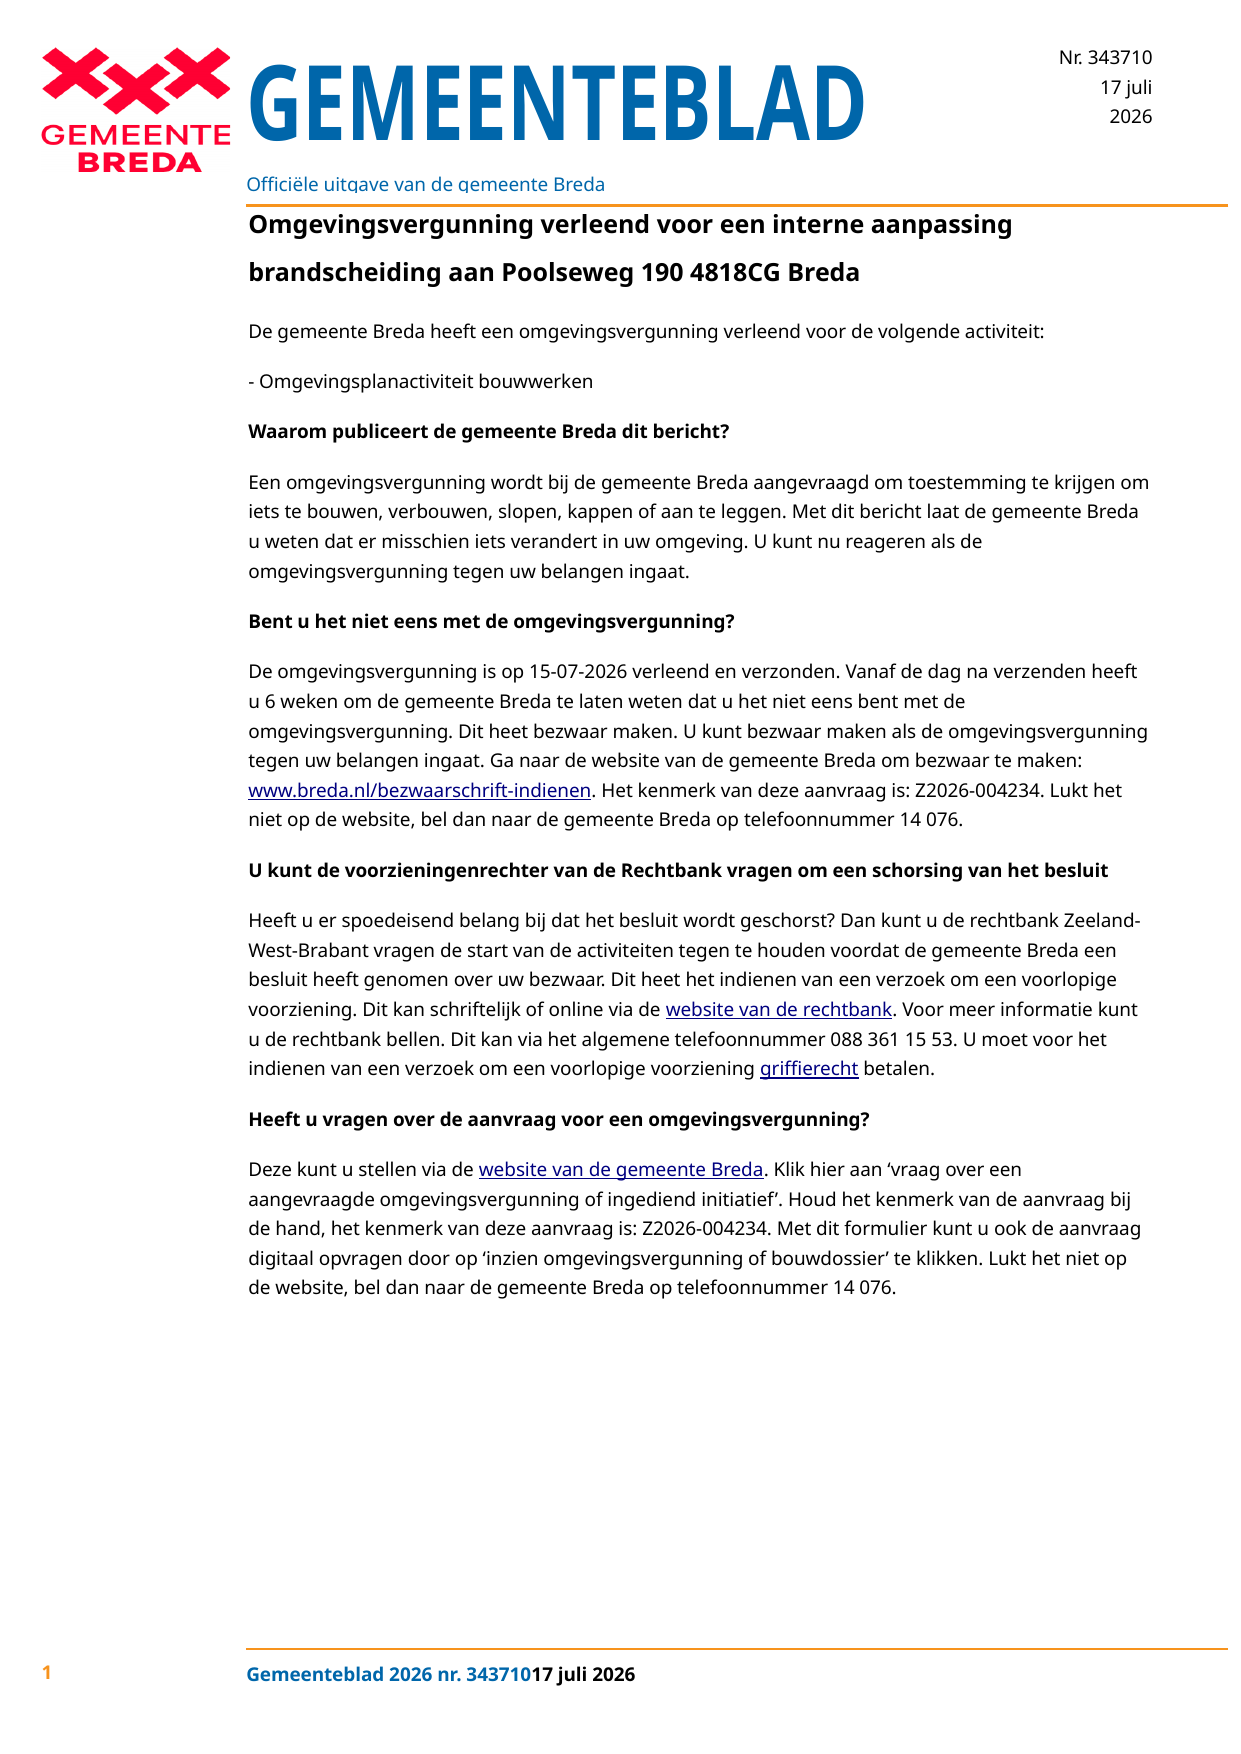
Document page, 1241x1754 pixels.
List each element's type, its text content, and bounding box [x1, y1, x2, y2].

text Waarom publiceert de gemeente Breda dit bericht? [248, 419, 1152, 444]
text De gemeente Breda heeft een omgevingsvergunning verleend voor de volgende activiteit: [248, 318, 1152, 344]
text - Omgevingsplanactiviteit bouwwerken [248, 368, 1152, 394]
text Heeft u er spoedeisend belang bij dat het besluit wordt geschorst? Dan kunt u de rechtbank Zeeland-West-Brabant vragen de start van de activiteiten tegen te houden voordat de gemeente Breda een besluit heeft genomen over uw bezwaar. Dit heet het indienen van een verzoek om een voorlopige voorziening. Dit kan schriftelijk of online via de website van de rechtbank. Voor meer informatie kunt u de rechtbank bellen. Dit kan via het algemene telefoonnummer 088 361 15 53. U moet voor het indienen van een verzoek om een voorlopige voorziening griffierecht betalen. [248, 907, 1152, 1081]
text Heeft u vragen over de aanvraag voor een omgevingsvergunning? [248, 1106, 1152, 1132]
text Bent u het niet eens met de omgevingsvergunning? [248, 608, 1152, 634]
picture [41, 47, 231, 172]
text Deze kunt u stellen via de website van de gemeente Breda. Klik hier aan ‘vraag over een aangevraagde omgevingsvergunning of ingediend initiatief’. Houd het kenmerk van de aanvraag bij de hand, het kenmerk van deze aanvraag is: Z2026-004234. Met dit formulier kunt u ook de aanvraag digitaal opvragen door op ‘inzien omgevingsvergunning of bouwdossier’ te klikken. Lukt het niet op de website, bel dan naar de gemeente Breda op telefoonnummer 14 076. [248, 1156, 1152, 1300]
text De omgevingsvergunning is op 15-07-2026 verleend en verzonden. Vanaf de dag na verzenden heeft u 6 weken om de gemeente Breda te laten weten dat u het niet eens bent met de omgevingsvergunning. Dit heet bezwaar maken. U kunt bezwaar maken als de omgevingsvergunning tegen uw belangen ingaat. Ga naar de website van de gemeente Breda om bezwaar te maken: www.breda.nl/bezwaarschrift-indienen. Het kenmerk van deze aanvraag is: Z2026-004234. Lukt het niet op de website, bel dan naar de gemeente Breda op telefoonnummer 14 076. [248, 659, 1152, 832]
text Een omgevingsvergunning wordt bij de gemeente Breda aangevraagd om toestemming te krijgen om iets te bouwen, verbouwen, slopen, kappen of aan te leggen. Met dit bericht laat de gemeente Breda u weten dat er misschien iets verandert in uw omgeving. U kunt nu reageren als de omgevingsvergunning tegen uw belangen ingaat. [248, 469, 1152, 584]
text Omgevingsvergunning verleend voor een interne aanpassing brandscheiding aan Poolseweg 190 4818CG Breda [248, 207, 1152, 288]
text U kunt de voorzieningenrechter van de Rechtbank vragen om een schorsing van het besluit [248, 857, 1152, 883]
